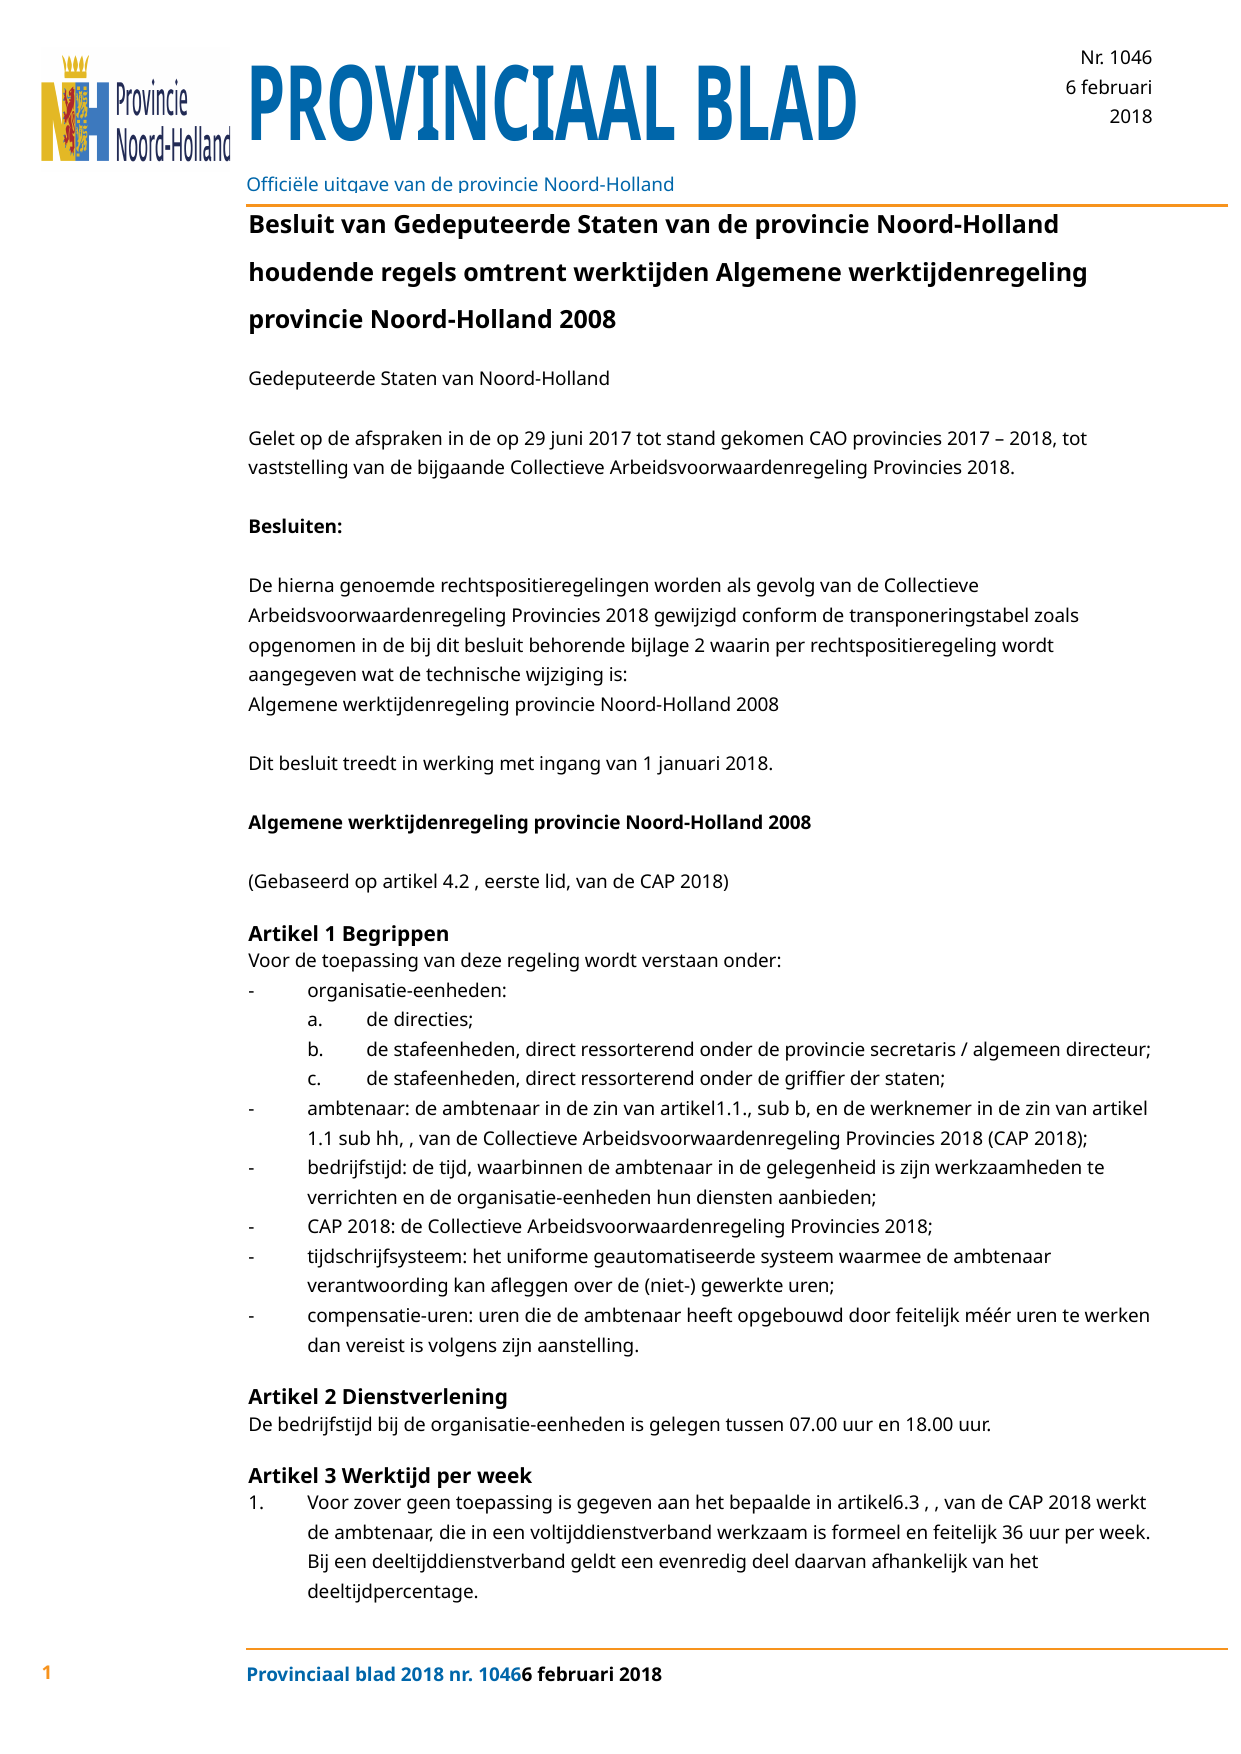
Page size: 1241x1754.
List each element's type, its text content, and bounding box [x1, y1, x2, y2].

text Algemene werktijdenregeling provincie Noord-Holland 2008 [248, 809, 1152, 835]
text De hierna genoemde rechtspositieregelingen worden als gevolg van de Collectieve Arbeidsvoorwaardenregeling Provincies 2018 gewijzigd conform de transponeringstabel zoals opgenomen in de bij dit besluit behorende bijlage 2 waarin per rechtspositieregeling wordt aangegeven wat de technische wijziging is: [248, 573, 1152, 687]
text Besluit van Gedeputeerde Staten van de provincie Noord-Holland houdende regels omtrent werktijden Algemene werktijdenregeling provincie Noord-Holland 2008 [248, 207, 1152, 336]
text Algemene werktijdenregeling provincie Noord-Holland 2008 [248, 691, 1152, 717]
list de directies; [307, 1006, 1152, 1032]
list organisatie-eenheden: [248, 977, 1152, 1003]
text Dit besluit treedt in werking met ingang van 1 januari 2018. [248, 750, 1152, 776]
text Gedeputeerde Staten van Noord-Holland [248, 366, 1152, 391]
list bedrijfstijd: de tijd, waarbinnen de ambtenaar in de gelegenheid is zijn werkzaamheden te verrichten en de organisatie-eenheden hun diensten aanbieden; [248, 1154, 1152, 1210]
list compensatie-uren: uren die de ambtenaar heeft opgebouwd door feitelijk méér uren te werken dan vereist is volgens zijn aanstelling. [248, 1302, 1152, 1358]
text Artikel 2 Dienstverlening [248, 1382, 1152, 1411]
list Voor zover geen toepassing is gegeven aan het bepaalde in artikel6.3 , , van de CAP 2018 werkt de ambtenaar, die in een voltijddienstverband werkzaam is formeel en feitelijk 36 uur per week. Bij een deeltijddienstverband geldt een evenredig deel daarvan afhankelijk van het deeltijdpercentage. [248, 1489, 1152, 1604]
list CAP 2018: de Collectieve Arbeidsvoorwaardenregeling Provincies 2018; [248, 1213, 1152, 1239]
list ambtenaar: de ambtenaar in de zin van artikel1.1., sub b, en de werknemer in de zin van artikel 1.1 sub hh, , van de Collectieve Arbeidsvoorwaardenregeling Provincies 2018 (CAP 2018); [248, 1095, 1152, 1151]
text Besluiten: [248, 513, 1152, 539]
text Voor de toepassing van deze regeling wordt verstaan onder: [248, 947, 1152, 973]
list tijdschrijfsysteem: het uniforme geautomatiseerde systeem waarmee de ambtenaar verantwoording kan afleggen over de (niet-) gewerkte uren; [248, 1243, 1152, 1298]
text Artikel 3 Werktijd per week [248, 1461, 1152, 1489]
text (Gebaseerd op artikel 4.2 , eerste lid, van de CAP 2018) [248, 868, 1152, 894]
text Gelet op de afspraken in de op 29 juni 2017 tot stand gekomen CAO provincies 2017 – 2018, tot vaststelling van de bijgaande Collectieve Arbeidsvoorwaardenregeling Provincies 2018. [248, 425, 1152, 480]
picture [41, 47, 231, 172]
list de stafeenheden, direct ressorterend onder de provincie secretaris / algemeen directeur; [307, 1036, 1152, 1062]
text De bedrijfstijd bij de organisatie-eenheden is gelegen tussen 07.00 uur en 18.00 uur. [248, 1411, 1152, 1436]
text Artikel 1 Begrippen [248, 919, 1152, 947]
list de stafeenheden, direct ressorterend onder de griffier der staten; [307, 1066, 1152, 1091]
